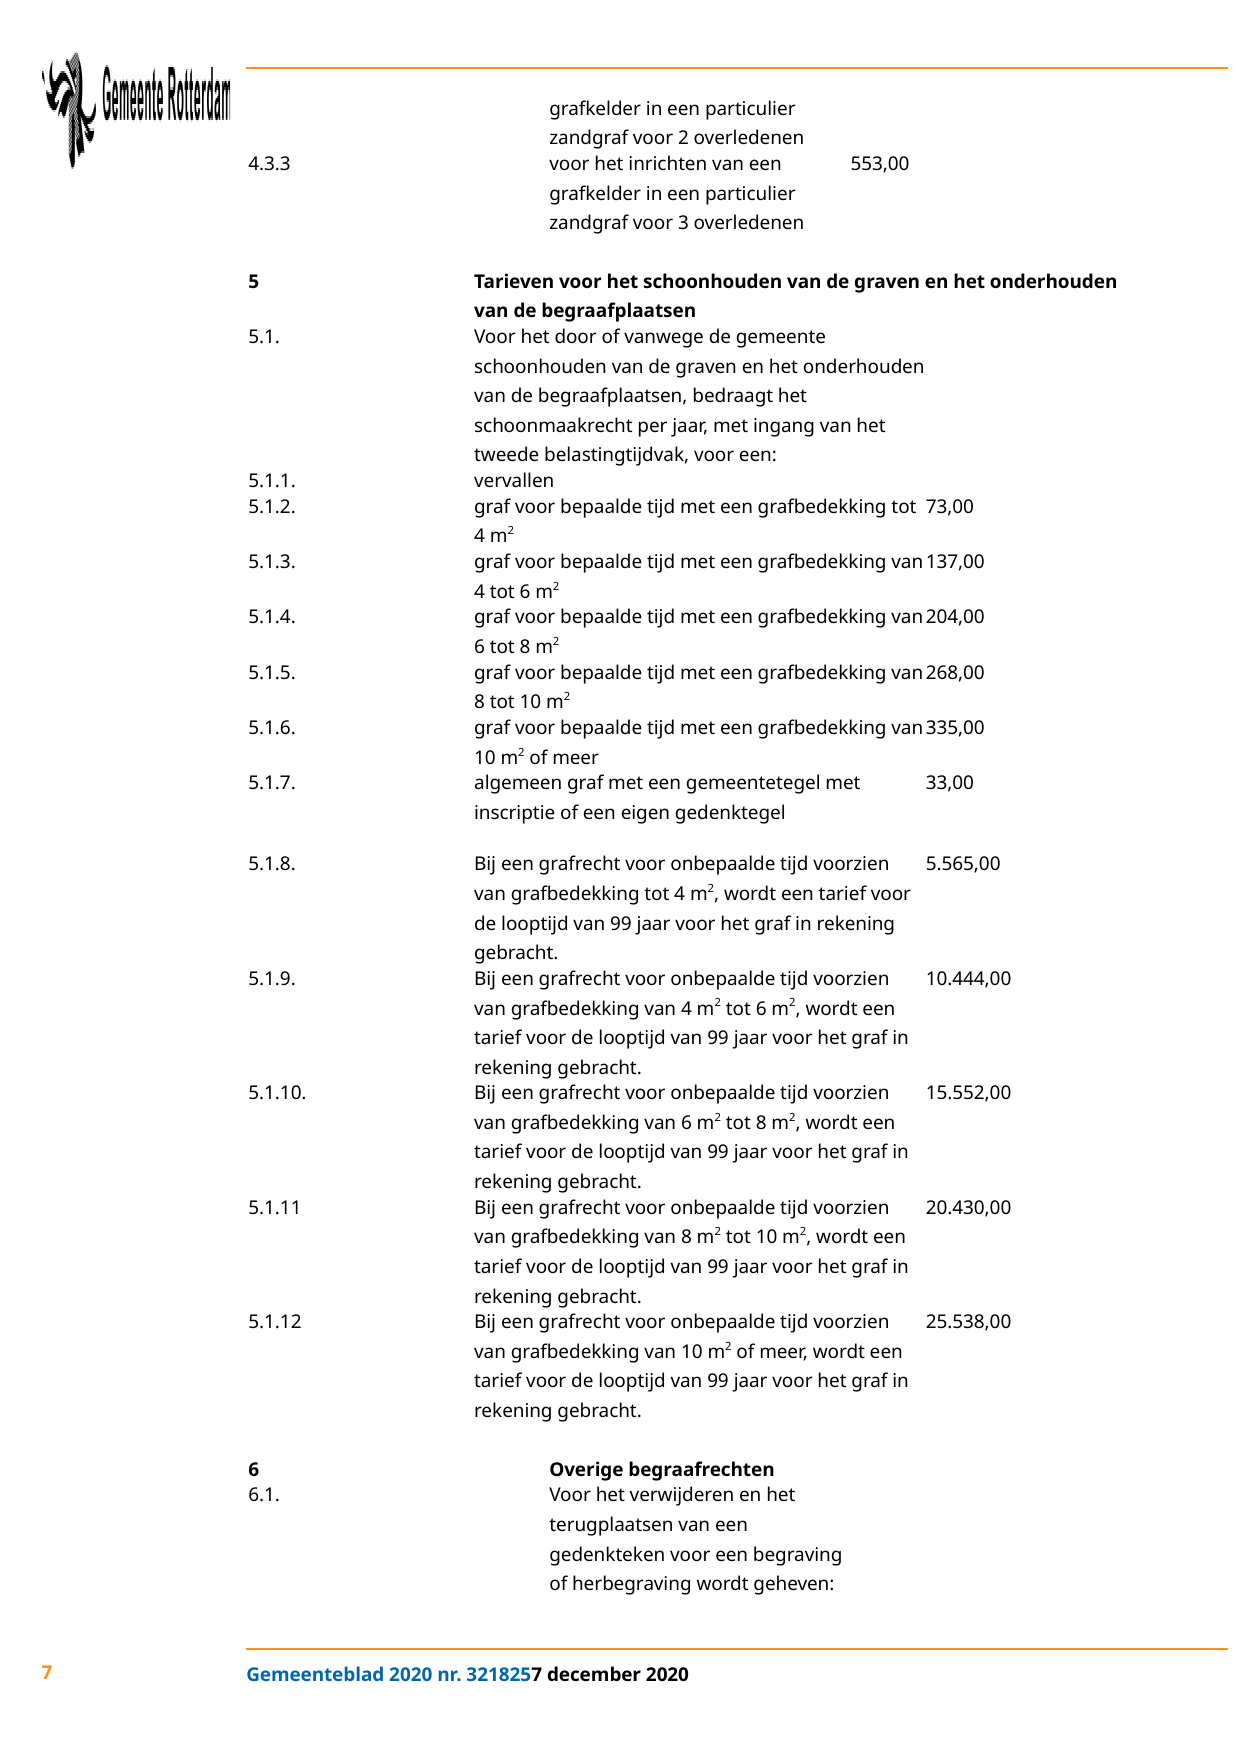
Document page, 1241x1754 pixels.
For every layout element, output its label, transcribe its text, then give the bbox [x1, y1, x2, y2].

table_cell 5.1.1. [248, 467, 474, 493]
table_cell Bij een grafrecht voor onbepaalde tijd voorzien van grafbedekking van 8 m2 tot 10 m2, wordt een tarief voor de looptijd van 99 jaar voor het graf in rekening gebracht. [474, 1194, 926, 1308]
table_cell 5.1.6. [248, 714, 474, 769]
table_cell grafkelder in een particulier zandgraf voor 2 overledenen [549, 95, 850, 150]
table_cell [248, 95, 549, 150]
table_cell 5.1.11 [248, 1194, 474, 1308]
table_cell [926, 825, 1152, 851]
table_cell Voor het verwijderen en het terugplaatsen van een gedenkteken voor een begraving of herbegraving wordt geheven: [549, 1482, 850, 1596]
table_cell 5.1.8. [248, 851, 474, 965]
table_cell 5.1.2. [248, 493, 474, 548]
table_header 5 [248, 268, 474, 323]
table_cell 137,00 [926, 548, 1152, 604]
table_cell 5.1. [248, 323, 474, 467]
table_cell graf voor bepaalde tijd met een grafbedekking van 10 m2 of meer [474, 714, 926, 769]
table_cell Bij een grafrecht voor onbepaalde tijd voorzien van grafbedekking van 10 m2 of meer, wordt een tarief voor de looptijd van 99 jaar voor het graf in rekening gebracht. [474, 1309, 926, 1423]
table_cell [926, 467, 1152, 493]
table_cell 5.1.7. [248, 770, 474, 825]
table_cell 5.1.10. [248, 1080, 474, 1194]
table_cell 335,00 [926, 714, 1152, 769]
table_cell 10.444,00 [926, 965, 1152, 1079]
table_cell vervallen [474, 467, 926, 493]
table_cell Voor het door of vanwege de gemeente schoonhouden van de graven en het onderhouden van de begraafplaatsen, bedraagt het schoonmaakrecht per jaar, met ingang van het tweede belastingtijdvak, voor een: [474, 323, 926, 467]
table_cell [248, 825, 700, 851]
table_cell 5.565,00 [926, 851, 1152, 965]
table_cell 5.1.9. [248, 965, 474, 1079]
table_header Overige begraafrechten [549, 1456, 1152, 1482]
table_cell voor het inrichten van een grafkelder in een particulier zandgraf voor 3 overledenen [549, 150, 850, 235]
table_cell 204,00 [926, 604, 1152, 659]
table_cell 25.538,00 [926, 1309, 1152, 1423]
table_cell 4.3.3 [248, 150, 549, 235]
table_cell [926, 323, 1152, 467]
table_cell graf voor bepaalde tijd met een grafbedekking tot 4 m2 [474, 493, 926, 548]
table_cell [850, 1482, 1152, 1596]
table_cell 5.1.5. [248, 659, 474, 714]
table_cell graf voor bepaalde tijd met een grafbedekking van 6 tot 8 m2 [474, 604, 926, 659]
table_cell graf voor bepaalde tijd met een grafbedekking van 8 tot 10 m2 [474, 659, 926, 714]
table_cell Bij een grafrecht voor onbepaalde tijd voorzien van grafbedekking van 4 m2 tot 6 m2, wordt een tarief voor de looptijd van 99 jaar voor het graf in rekening gebracht. [474, 965, 926, 1079]
table_cell 5.1.3. [248, 548, 474, 604]
table_cell [850, 95, 1152, 150]
table_cell algemeen graf met een gemeentetegel met inscriptie of een eigen gedenktegel [474, 770, 926, 825]
table_cell Bij een grafrecht voor onbepaalde tijd voorzien van grafbedekking tot 4 m2, wordt een tarief voor de looptijd van 99 jaar voor het graf in rekening gebracht. [474, 851, 926, 965]
picture [41, 47, 231, 172]
table_cell 5.1.12 [248, 1309, 474, 1423]
table_cell 553,00 [850, 150, 1152, 235]
table_header 6 [248, 1456, 549, 1482]
table_cell 15.552,00 [926, 1080, 1152, 1194]
table_cell graf voor bepaalde tijd met een grafbedekking van 4 tot 6 m2 [474, 548, 926, 604]
table_cell 20.430,00 [926, 1194, 1152, 1308]
table_cell 6.1. [248, 1482, 549, 1596]
table_cell 268,00 [926, 659, 1152, 714]
table_cell 33,00 [926, 770, 1152, 825]
table_cell 73,00 [926, 493, 1152, 548]
table_cell 5.1.4. [248, 604, 474, 659]
table_header Tarieven voor het schoonhouden van de graven en het onderhouden van de begraafplaatsen [474, 268, 1152, 323]
table_cell Bij een grafrecht voor onbepaalde tijd voorzien van grafbedekking van 6 m2 tot 8 m2, wordt een tarief voor de looptijd van 99 jaar voor het graf in rekening gebracht. [474, 1080, 926, 1194]
table_cell [700, 825, 926, 851]
